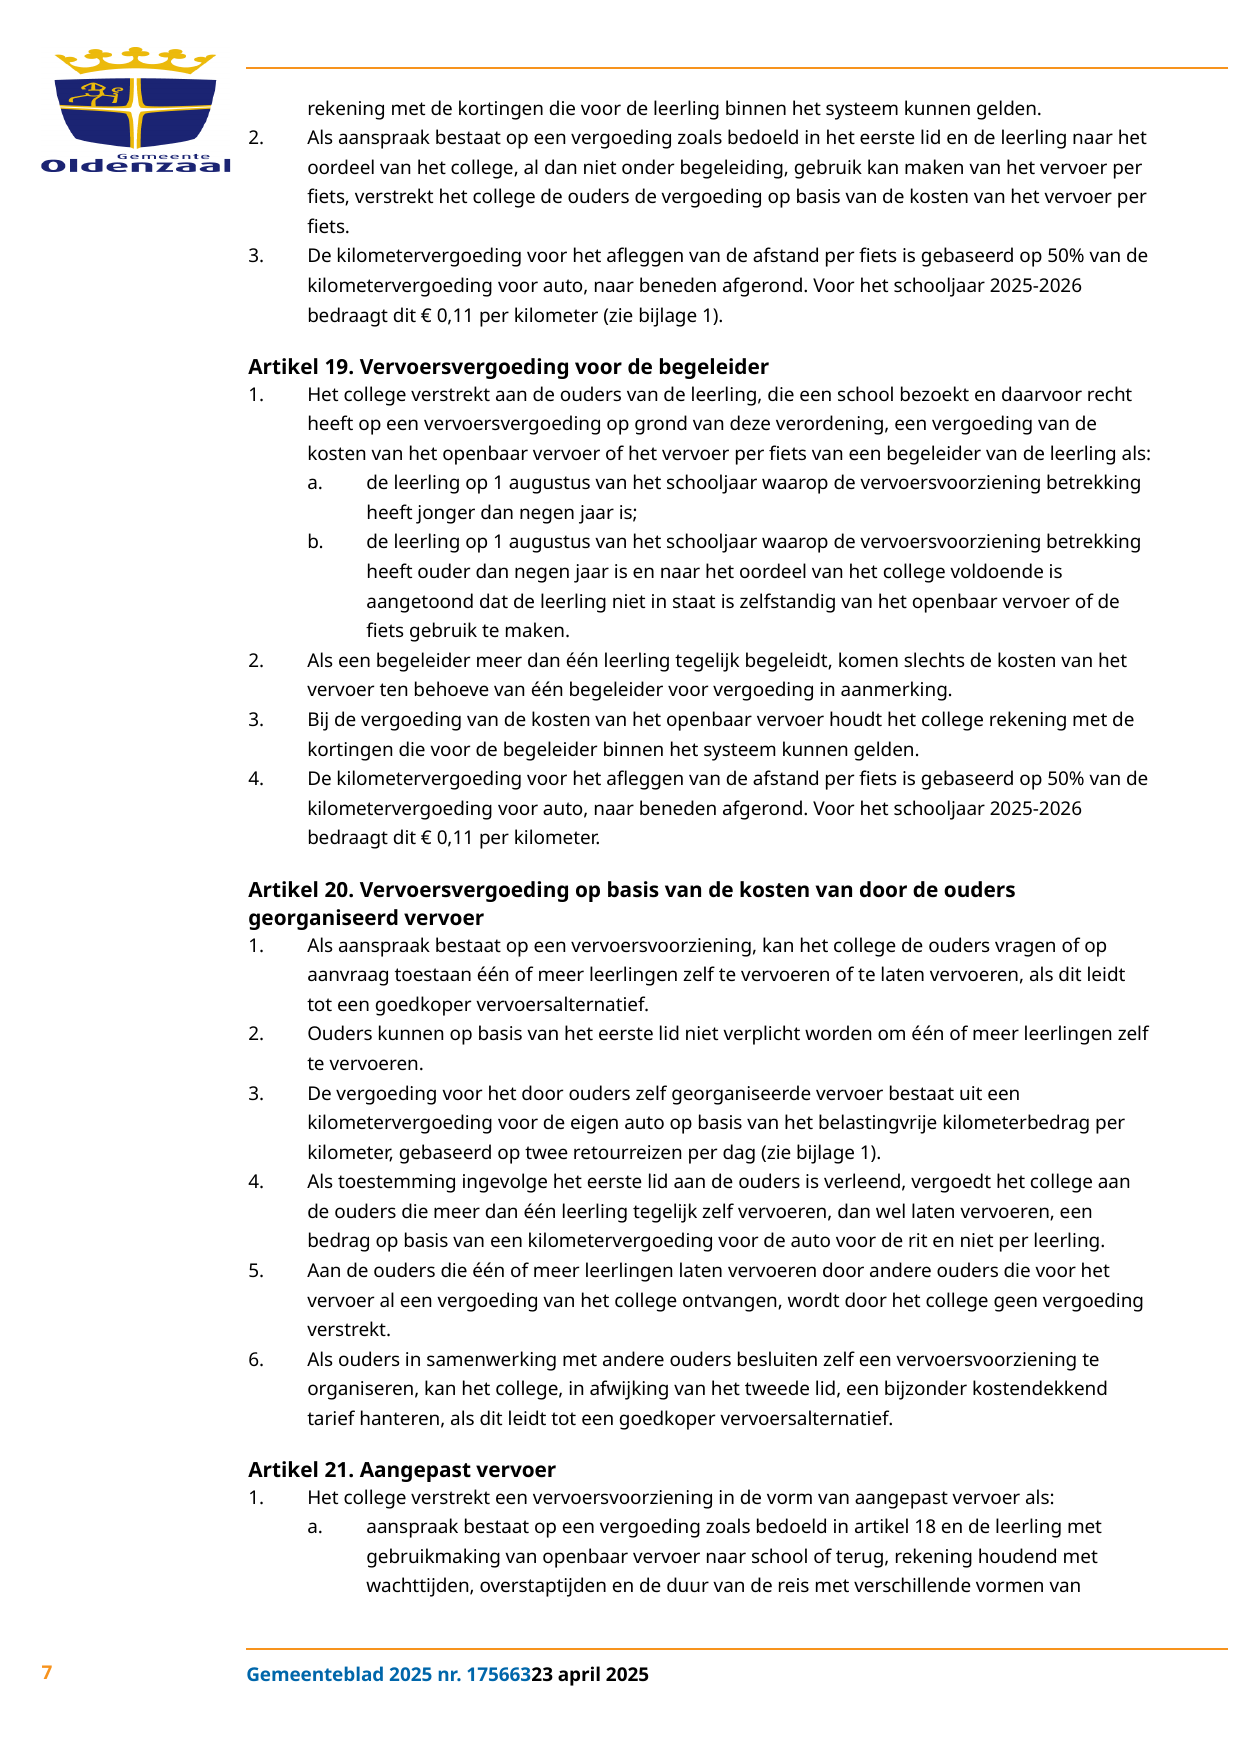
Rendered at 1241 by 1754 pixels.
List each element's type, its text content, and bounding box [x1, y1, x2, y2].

list de leerling op 1 augustus van het schooljaar waarop de vervoersvoorziening betrekking heeft ouder dan negen jaar is en naar het oordeel van het college voldoende is aangetoond dat de leerling niet in staat is zelfstandig van het openbaar vervoer of de fiets gebruik te maken. [307, 529, 1152, 643]
list Als ouders in samenwerking met andere ouders besluiten zelf een vervoersvoorziening te organiseren, kan het college, in afwijking van het tweede lid, een bijzonder kostendekkend tarief hanteren, als dit leidt tot een goedkoper vervoersalternatief. [248, 1346, 1152, 1431]
list Ouders kunnen op basis van het eerste lid niet verplicht worden om één of meer leerlingen zelf te vervoeren. [248, 1021, 1152, 1076]
list De vergoeding voor het door ouders zelf georganiseerde vervoer bestaat uit een kilometervergoeding voor de eigen auto op basis van het belastingvrije kilometerbedrag per kilometer, gebaseerd op twee retourreizen per dag (zie bijlage 1). [248, 1080, 1152, 1164]
list rekening met de kortingen die voor de leerling binnen het systeem kunnen gelden. [248, 95, 1152, 121]
list de leerling op 1 augustus van het schooljaar waarop de vervoersvoorziening betrekking heeft jonger dan negen jaar is; [307, 469, 1152, 525]
list De kilometervergoeding voor het afleggen van de afstand per fiets is gebaseerd op 50% van de kilometervergoeding voor auto, naar beneden afgerond. Voor het schooljaar 2025-2026 bedraagt dit € 0,11 per kilometer. [248, 765, 1152, 850]
text Artikel 21. Aangepast vervoer [248, 1456, 1152, 1484]
list Als een begeleider meer dan één leerling tegelijk begeleidt, komen slechts de kosten van het vervoer ten behoeve van één begeleider voor vergoeding in aanmerking. [248, 647, 1152, 702]
list Het college verstrekt aan de ouders van de leerling, die een school bezoekt en daarvoor recht heeft op een vervoersvergoeding op grond van deze verordening, een vergoeding van de kosten van het openbaar vervoer of het vervoer per fiets van een begeleider van de leerling als: [248, 381, 1152, 466]
list Bij de vergoeding van de kosten van het openbaar vervoer houdt het college rekening met de kortingen die voor de begeleider binnen het systeem kunnen gelden. [248, 706, 1152, 761]
list Als aanspraak bestaat op een vervoersvoorziening, kan het college de ouders vragen of op aanvraag toestaan één of meer leerlingen zelf te vervoeren of te laten vervoeren, als dit leidt tot een goedkoper vervoersalternatief. [248, 932, 1152, 1017]
text Artikel 19. Vervoersvergoeding voor de begeleider [248, 352, 1152, 381]
list Het college verstrekt een vervoersvoorziening in de vorm van aangepast vervoer als: [248, 1484, 1152, 1510]
list aanspraak bestaat op een vergoeding zoals bedoeld in artikel 18 en de leerling met gebruikmaking van openbaar vervoer naar school of terug, rekening houdend met wachttijden, overstaptijden en de duur van de reis met verschillende vormen van [307, 1513, 1152, 1598]
picture [41, 47, 231, 172]
list De kilometervergoeding voor het afleggen van de afstand per fiets is gebaseerd op 50% van de kilometervergoeding voor auto, naar beneden afgerond. Voor het schooljaar 2025-2026 bedraagt dit € 0,11 per kilometer (zie bijlage 1). [248, 243, 1152, 328]
list Als aanspraak bestaat op een vergoeding zoals bedoeld in het eerste lid en de leerling naar het oordeel van het college, al dan niet onder begeleiding, gebruik kan maken van het vervoer per fiets, verstrekt het college de ouders de vergoeding op basis van de kosten van het vervoer per fiets. [248, 124, 1152, 239]
list Als toestemming ingevolge het eerste lid aan de ouders is verleend, vergoedt het college aan de ouders die meer dan één leerling tegelijk zelf vervoeren, dan wel laten vervoeren, een bedrag op basis van een kilometervergoeding voor de auto voor de rit en niet per leerling. [248, 1168, 1152, 1253]
text Artikel 20. Vervoersvergoeding op basis van de kosten van door de ouders georganiseerd vervoer [248, 875, 1152, 932]
list Aan de ouders die één of meer leerlingen laten vervoeren door andere ouders die voor het vervoer al een vergoeding van het college ontvangen, wordt door het college geen vergoeding verstrekt. [248, 1257, 1152, 1342]
